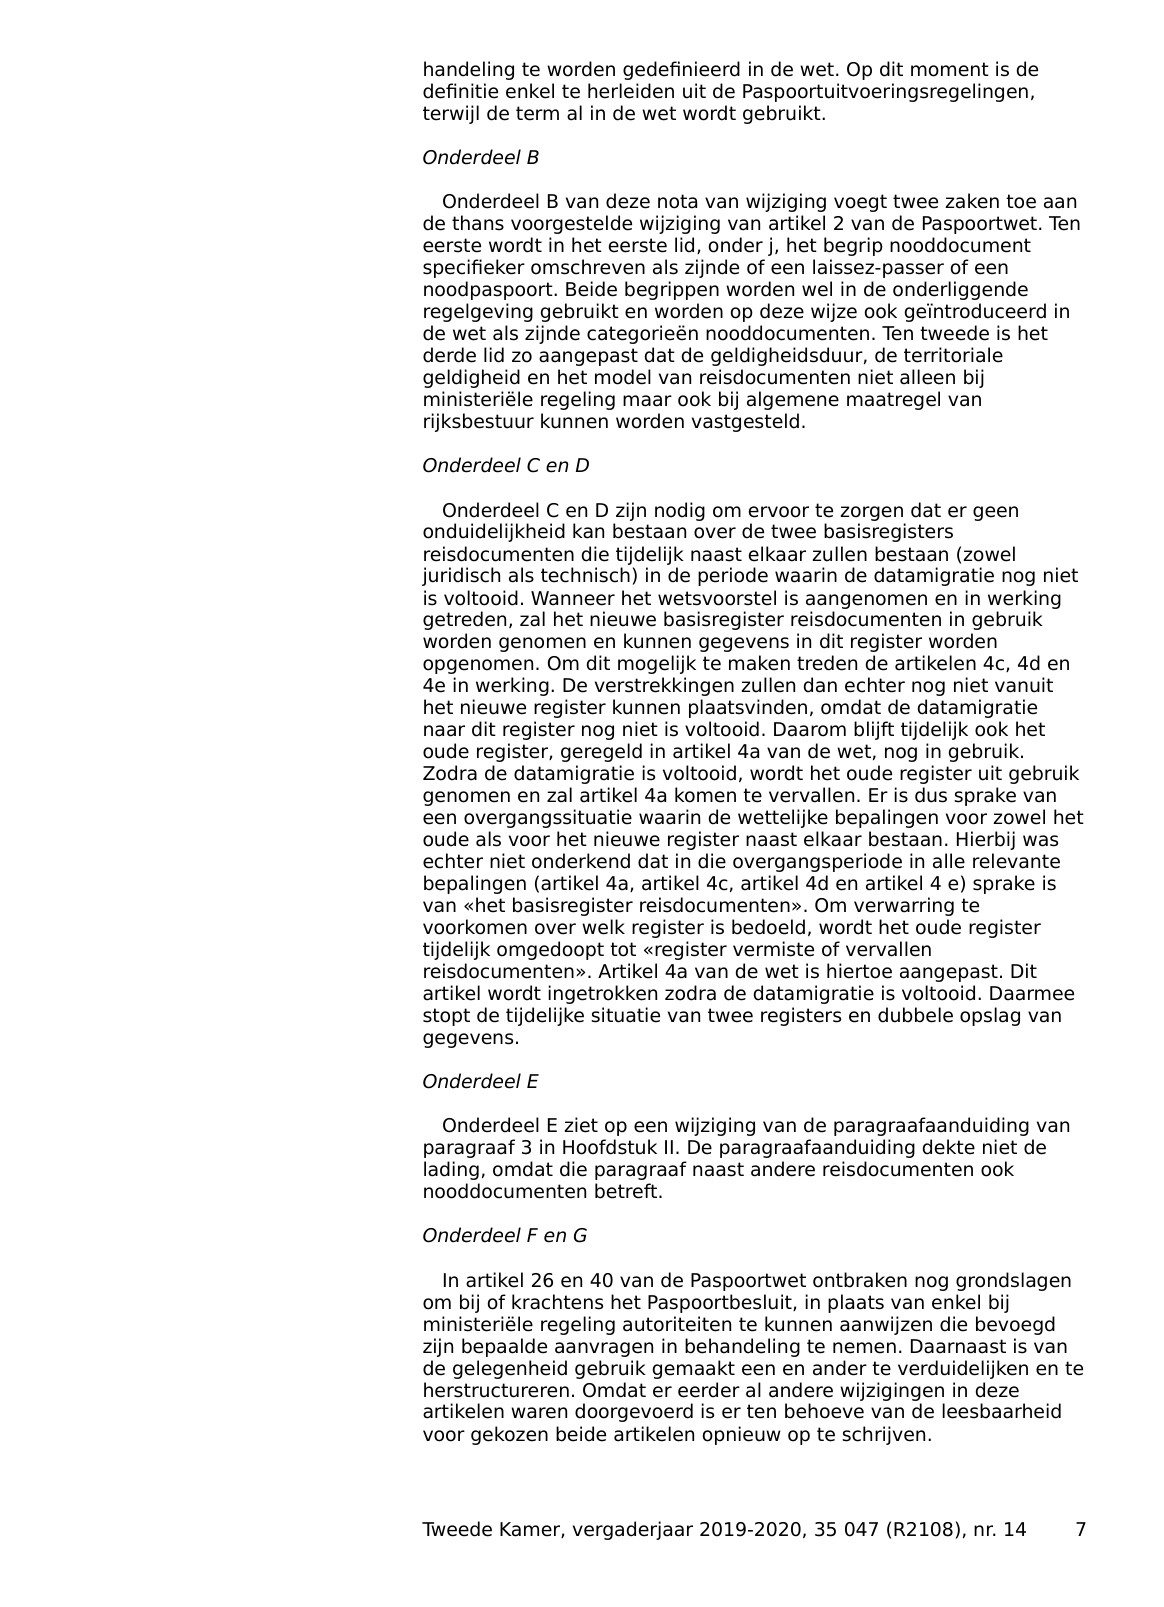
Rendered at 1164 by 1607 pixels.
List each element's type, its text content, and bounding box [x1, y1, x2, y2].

text Onderdeel E ziet op een wijziging van de paragraafaanduiding van paragraaf 3 in Hoofdstuk II. De paragraafaanduiding dekte niet de lading, omdat die paragraaf naast andere reisdocumenten ook nooddocumenten betreft. [422, 1115, 1087, 1203]
subtitle Onderdeel B [422, 147, 1087, 169]
text In artikel 26 en 40 van de Paspoortwet ontbraken nog grondslagen om bij of krachtens het Paspoortbesluit, in plaats van enkel bij ministeriële regeling autoriteiten te kunnen aanwijzen die bevoegd zijn bepaalde aanvragen in behandeling te nemen. Daarnaast is van de gelegenheid gebruik gemaakt een en ander te verduidelijken en te herstructureren. Omdat er eerder al andere wijzigingen in deze artikelen waren doorgevoerd is er ten behoeve van de leesbaarheid voor gekozen beide artikelen opnieuw op te schrijven. [422, 1269, 1087, 1445]
subtitle Onderdeel C en D [422, 455, 1087, 477]
text Onderdeel B van deze nota van wijziging voegt twee zaken toe aan de thans voorgestelde wijziging van artikel 2 van de Paspoortwet. Ten eerste wordt in het eerste lid, onder j, het begrip nooddocument specifieker omschreven als zijnde of een laissez-passer of een noodpaspoort. Beide begrippen worden wel in de onderliggende regelgeving gebruikt en worden op deze wijze ook geïntroduceerd in de wet als zijnde categorieën nooddocumenten. Ten tweede is het derde lid zo aangepast dat de geldigheidsduur, de territoriale geldigheid en het model van reisdocumenten niet alleen bij ministeriële regeling maar ook bij algemene maatregel van rijksbestuur kunnen worden vastgesteld. [422, 191, 1087, 433]
subtitle Onderdeel F en G [422, 1225, 1087, 1247]
subtitle Onderdeel E [422, 1071, 1087, 1093]
text handeling te worden gedefinieerd in de wet. Op dit moment is de definitie enkel te herleiden uit de Paspoortuitvoeringsregelingen, terwijl de term al in de wet wordt gebruikt. [422, 59, 1087, 125]
text Onderdeel C en D zijn nodig om ervoor te zorgen dat er geen onduidelijkheid kan bestaan over de twee basisregisters reisdocumenten die tijdelijk naast elkaar zullen bestaan (zowel juridisch als technisch) in de periode waarin de datamigratie nog niet is voltooid. Wanneer het wetsvoorstel is aangenomen en in werking getreden, zal het nieuwe basisregister reisdocumenten in gebruik worden genomen en kunnen gegevens in dit register worden opgenomen. Om dit mogelijk te maken treden de artikelen 4c, 4d en 4e in werking. De verstrekkingen zullen dan echter nog niet vanuit het nieuwe register kunnen plaatsvinden, omdat de datamigratie naar dit register nog niet is voltooid. Daarom blijft tijdelijk ook het oude register, geregeld in artikel 4a van de wet, nog in gebruik. Zodra de datamigratie is voltooid, wordt het oude register uit gebruik genomen en zal artikel 4a komen te vervallen. Er is dus sprake van een overgangssituatie waarin de wettelijke bepalingen voor zowel het oude als voor het nieuwe register naast elkaar bestaan. Hierbij was echter niet onderkend dat in die overgangsperiode in alle relevante bepalingen (artikel 4a, artikel 4c, artikel 4d en artikel 4 e) sprake is van «het basisregister reisdocumenten». Om verwarring te voorkomen over welk register is bedoeld, wordt het oude register tijdelijk omgedoopt tot «register vermiste of vervallen reisdocumenten». Artikel 4a van de wet is hiertoe aangepast. Dit artikel wordt ingetrokken zodra de datamigratie is voltooid. Daarmee stopt de tijdelijke situatie van twee registers en dubbele opslag van gegevens. [422, 499, 1087, 1049]
